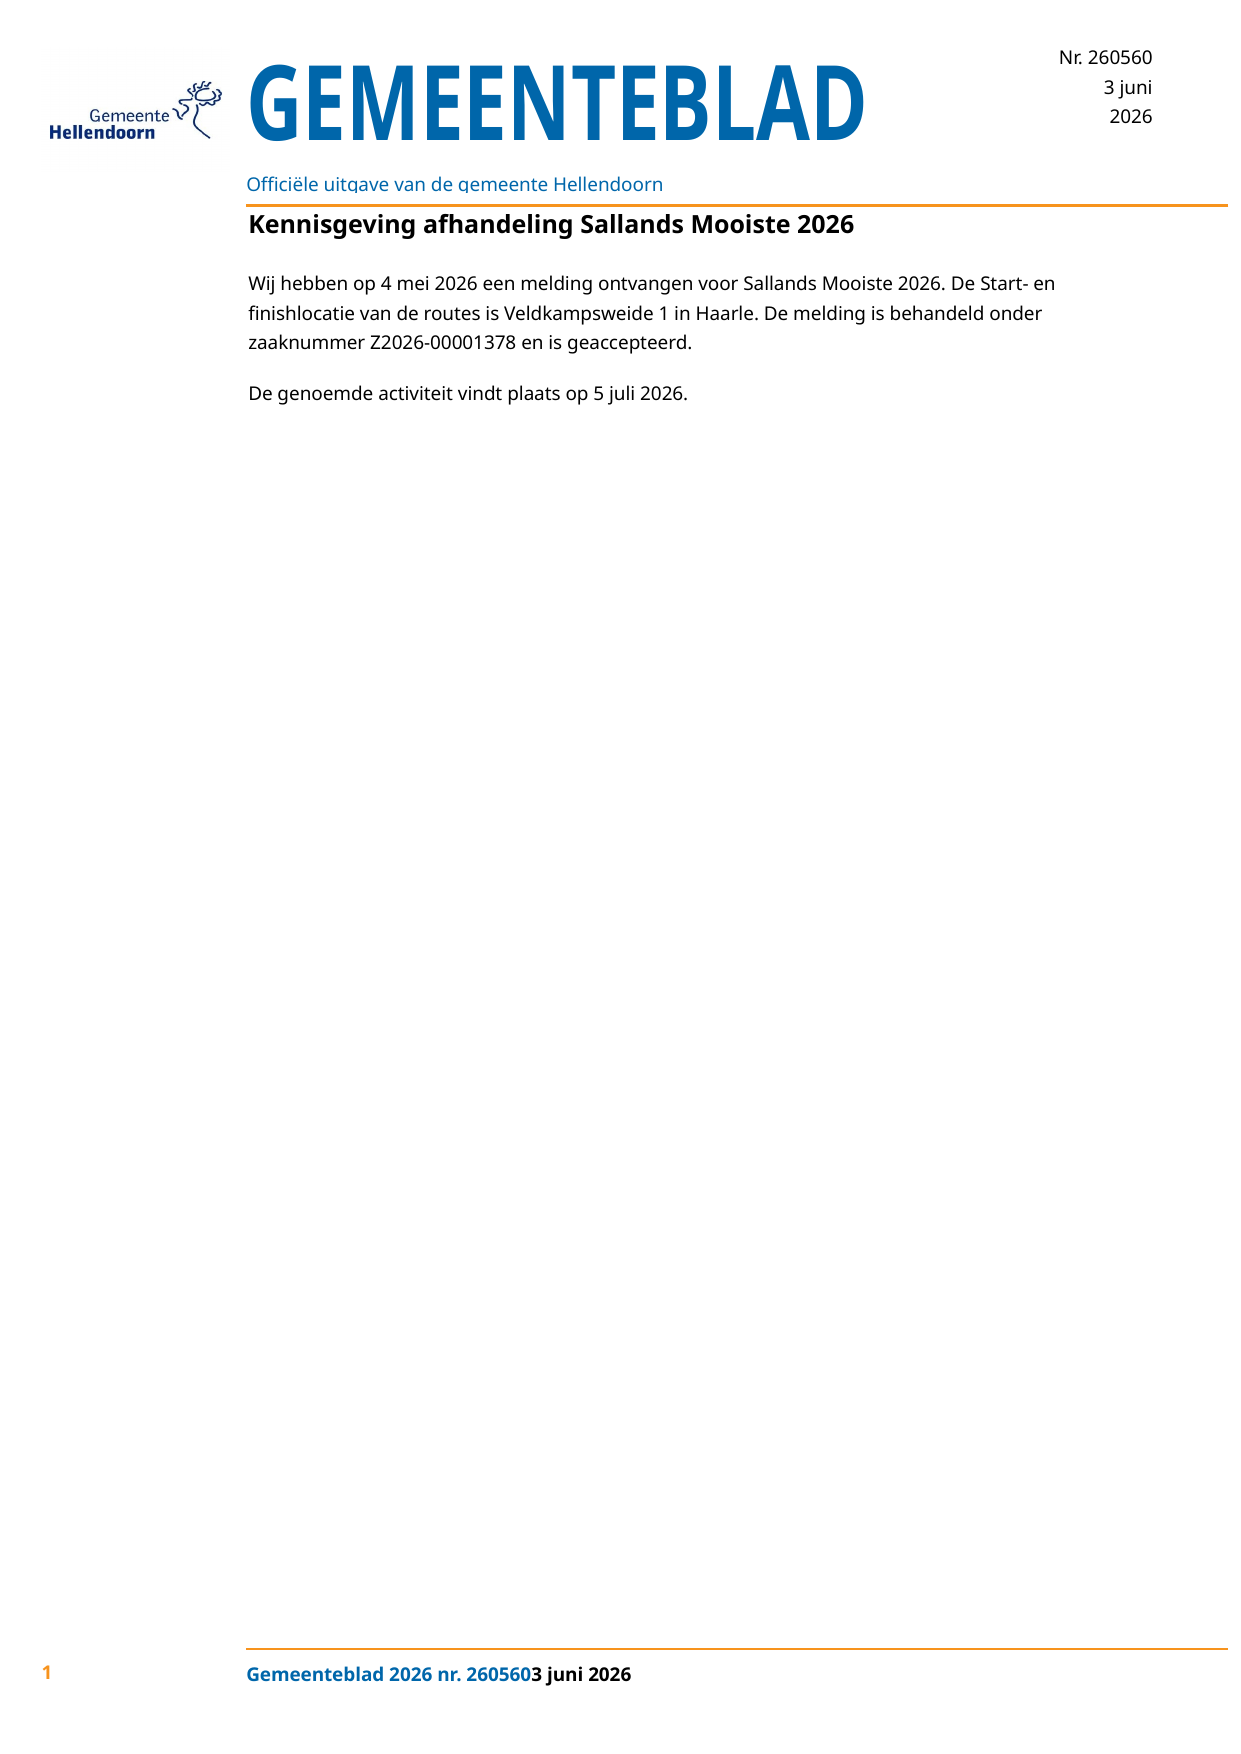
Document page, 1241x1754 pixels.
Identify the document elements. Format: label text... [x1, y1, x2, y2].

picture [41, 47, 231, 172]
text De genoemde activiteit vindt plaats op 5 juli 2026. [248, 380, 1152, 406]
text Kennisgeving afhandeling Sallands Mooiste 2026 [248, 207, 1152, 241]
text Wij hebben op 4 mei 2026 een melding ontvangen voor Sallands Mooiste 2026. De Start- en finishlocatie van de routes is Veldkampsweide 1 in Haarle. De melding is behandeld onder zaaknummer Z2026-00001378 en is geaccepteerd. [248, 270, 1152, 355]
